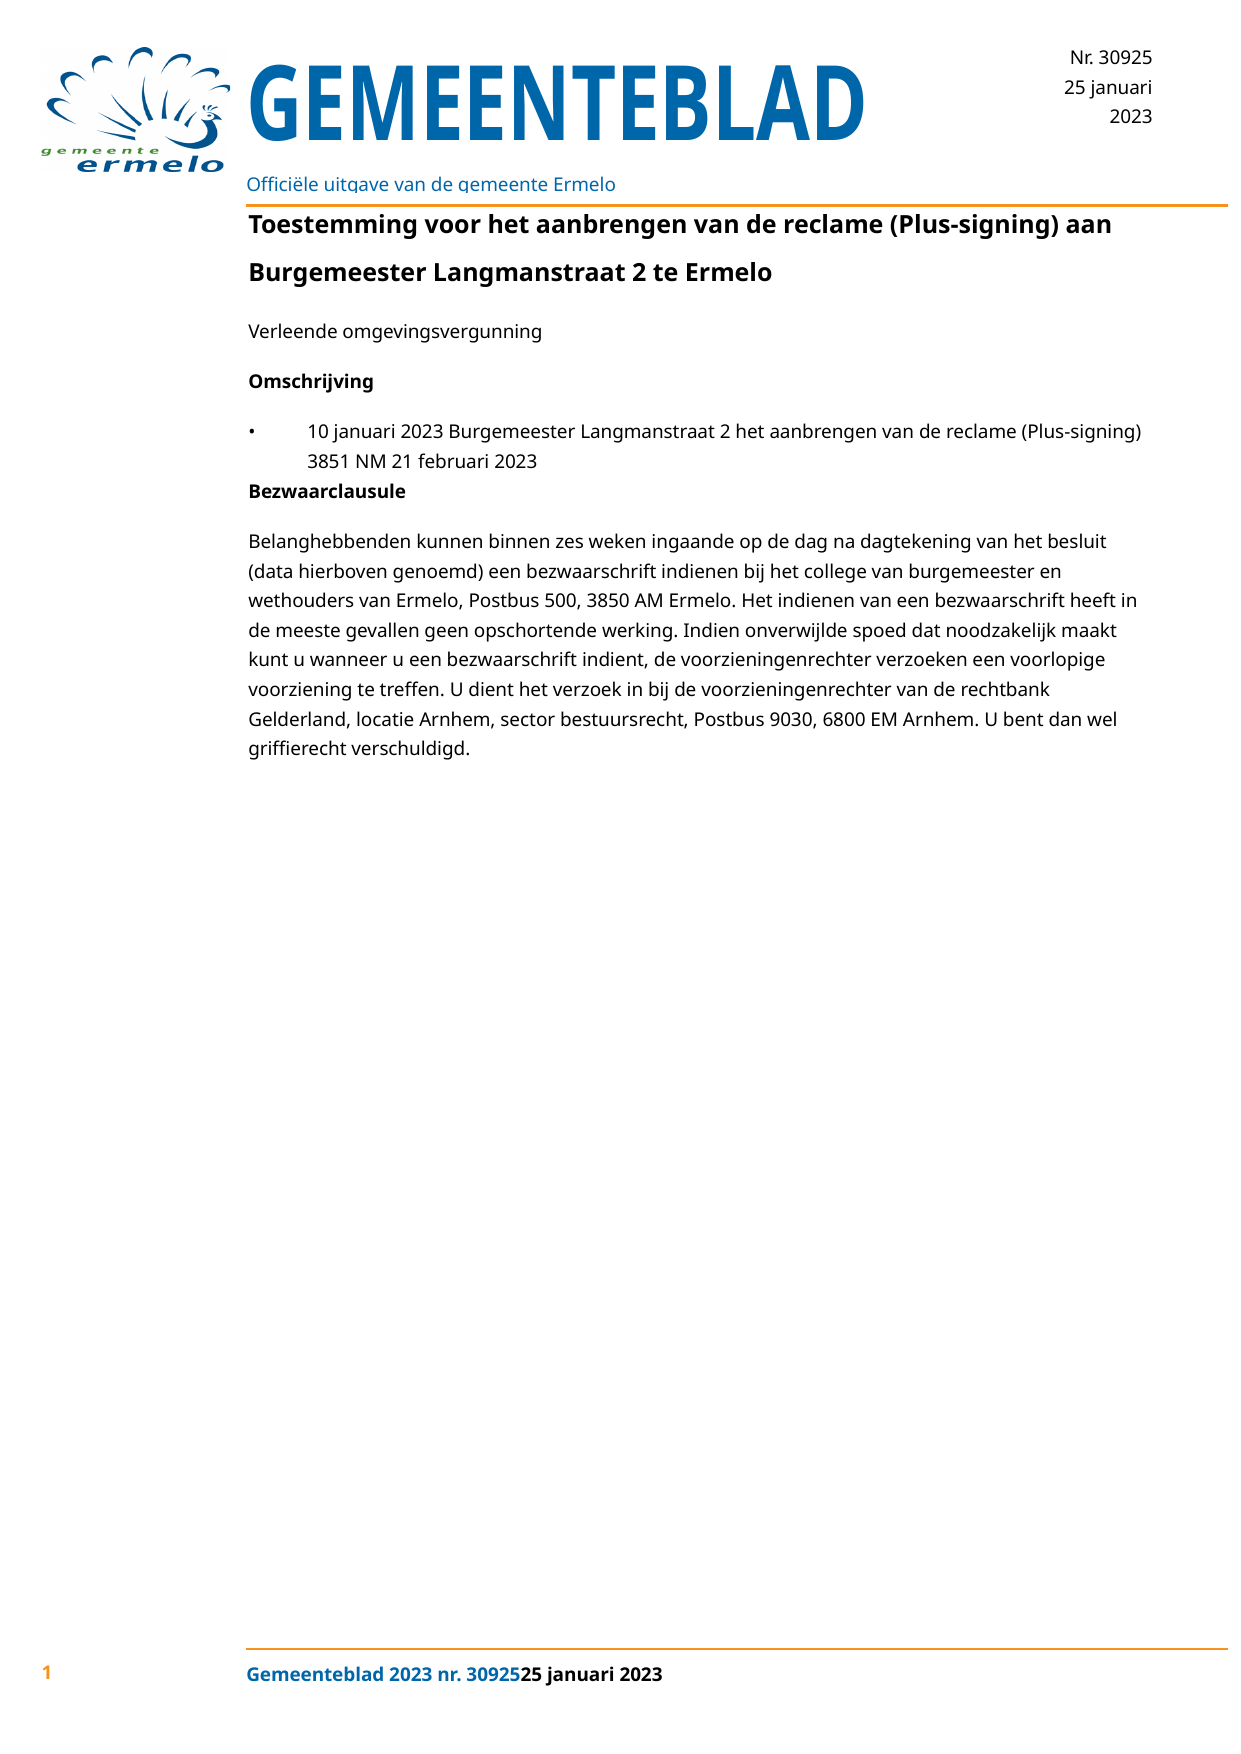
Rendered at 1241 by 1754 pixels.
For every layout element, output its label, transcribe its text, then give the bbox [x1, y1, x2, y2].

text Toestemming voor het aanbrengen van de reclame (Plus-signing) aan Burgemeester Langmanstraat 2 te Ermelo [248, 207, 1152, 288]
text Verleende omgevingsvergunning [248, 318, 1152, 344]
text Omschrijving [248, 368, 1152, 394]
list 10 januari 2023 Burgemeester Langmanstraat 2 het aanbrengen van de reclame (Plus-signing) 3851 NM 21 februari 2023 [248, 419, 1152, 474]
text Belanghebbenden kunnen binnen zes weken ingaande op de dag na dagtekening van het besluit (data hierboven genoemd) een bezwaarschrift indienen bij het college van burgemeester en wethouders van Ermelo, Postbus 500, 3850 AM Ermelo. Het indienen van een bezwaarschrift heeft in de meeste gevallen geen opschortende werking. Indien onverwijlde spoed dat noodzakelijk maakt kunt u wanneer u een bezwaarschrift indient, de voorzieningenrechter verzoeken een voorlopige voorziening te treffen. U dient het verzoek in bij de voorzieningenrechter van de rechtbank Gelderland, locatie Arnhem, sector bestuursrecht, Postbus 9030, 6800 EM Arnhem. U bent dan wel griffierecht verschuldigd. [248, 528, 1152, 761]
picture [41, 47, 231, 172]
text Bezwaarclausule [248, 478, 1152, 504]
